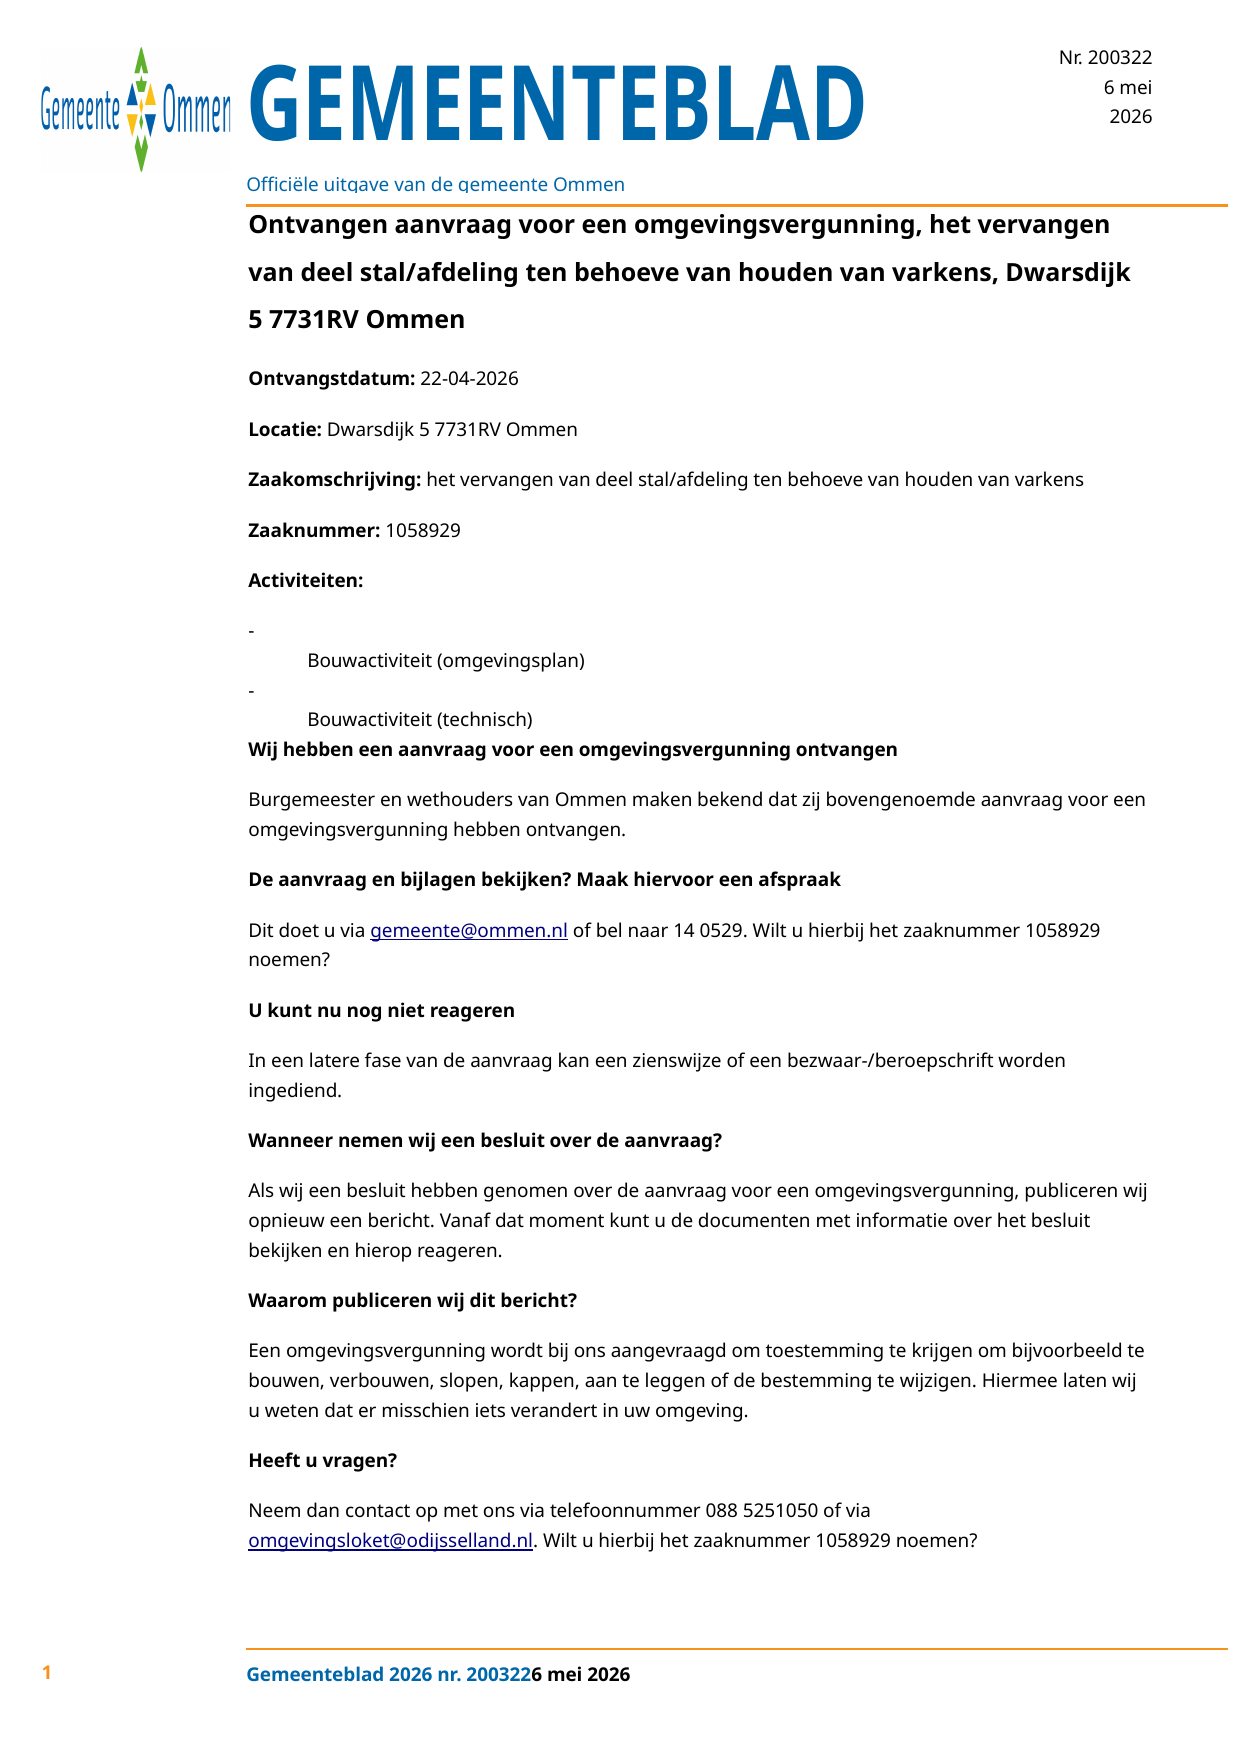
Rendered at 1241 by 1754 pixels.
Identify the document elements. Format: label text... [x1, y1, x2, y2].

text Locatie: Dwarsdijk 5 7731RV Ommen [248, 416, 1152, 442]
text Heeft u vragen? [248, 1447, 1152, 1473]
list Bouwactiviteit (omgevingsplan) [248, 647, 1152, 673]
text U kunt nu nog niet reageren [248, 997, 1152, 1022]
text In een latere fase van de aanvraag kan een zienswijze of een bezwaar-/beroepschrift worden ingediend. [248, 1047, 1152, 1102]
text Activiteiten: [248, 567, 1152, 593]
text Wij hebben een aanvraag voor een omgevingsvergunning ontvangen [248, 736, 1152, 762]
text Ontvangstdatum: 22-04-2026 [248, 366, 1152, 391]
text Ontvangen aanvraag voor een omgevingsvergunning, het vervangen van deel stal/afdeling ten behoeve van houden van varkens, Dwarsdijk 5 7731RV Ommen [248, 207, 1152, 336]
text Neem dan contact op met ons via telefoonnummer 088 5251050 of via omgevingsloket@odijsselland.nl. Wilt u hierbij het zaaknummer 1058929 noemen? [248, 1498, 1152, 1553]
text Burgemeester en wethouders van Ommen maken bekend dat zij bovengenoemde aanvraag voor een omgevingsvergunning hebben ontvangen. [248, 786, 1152, 842]
text Zaaknummer: 1058929 [248, 517, 1152, 542]
text De aanvraag en bijlagen bekijken? Maak hiervoor een afspraak [248, 866, 1152, 892]
list Bouwactiviteit (technisch) [248, 706, 1152, 732]
text Een omgevingsvergunning wordt bij ons aangevraagd om toestemming te krijgen om bijvoorbeeld te bouwen, verbouwen, slopen, kappen, aan te leggen of de bestemming te wijzigen. Hiermee laten wij u weten dat er misschien iets verandert in uw omgeving. [248, 1338, 1152, 1422]
picture [41, 47, 231, 172]
text Zaakomschrijving: het vervangen van deel stal/afdeling ten behoeve van houden van varkens [248, 466, 1152, 492]
text Waarom publiceren wij dit bericht? [248, 1287, 1152, 1313]
text Wanneer nemen wij een besluit over de aanvraag? [248, 1127, 1152, 1153]
text Dit doet u via gemeente@ommen.nl of bel naar 14 0529. Wilt u hierbij het zaaknummer 1058929 noemen? [248, 917, 1152, 972]
text Als wij een besluit hebben genomen over de aanvraag voor een omgevingsvergunning, publiceren wij opnieuw een bericht. Vanaf dat moment kunt u de documenten met informatie over het besluit bekijken en hierop reageren. [248, 1178, 1152, 1262]
